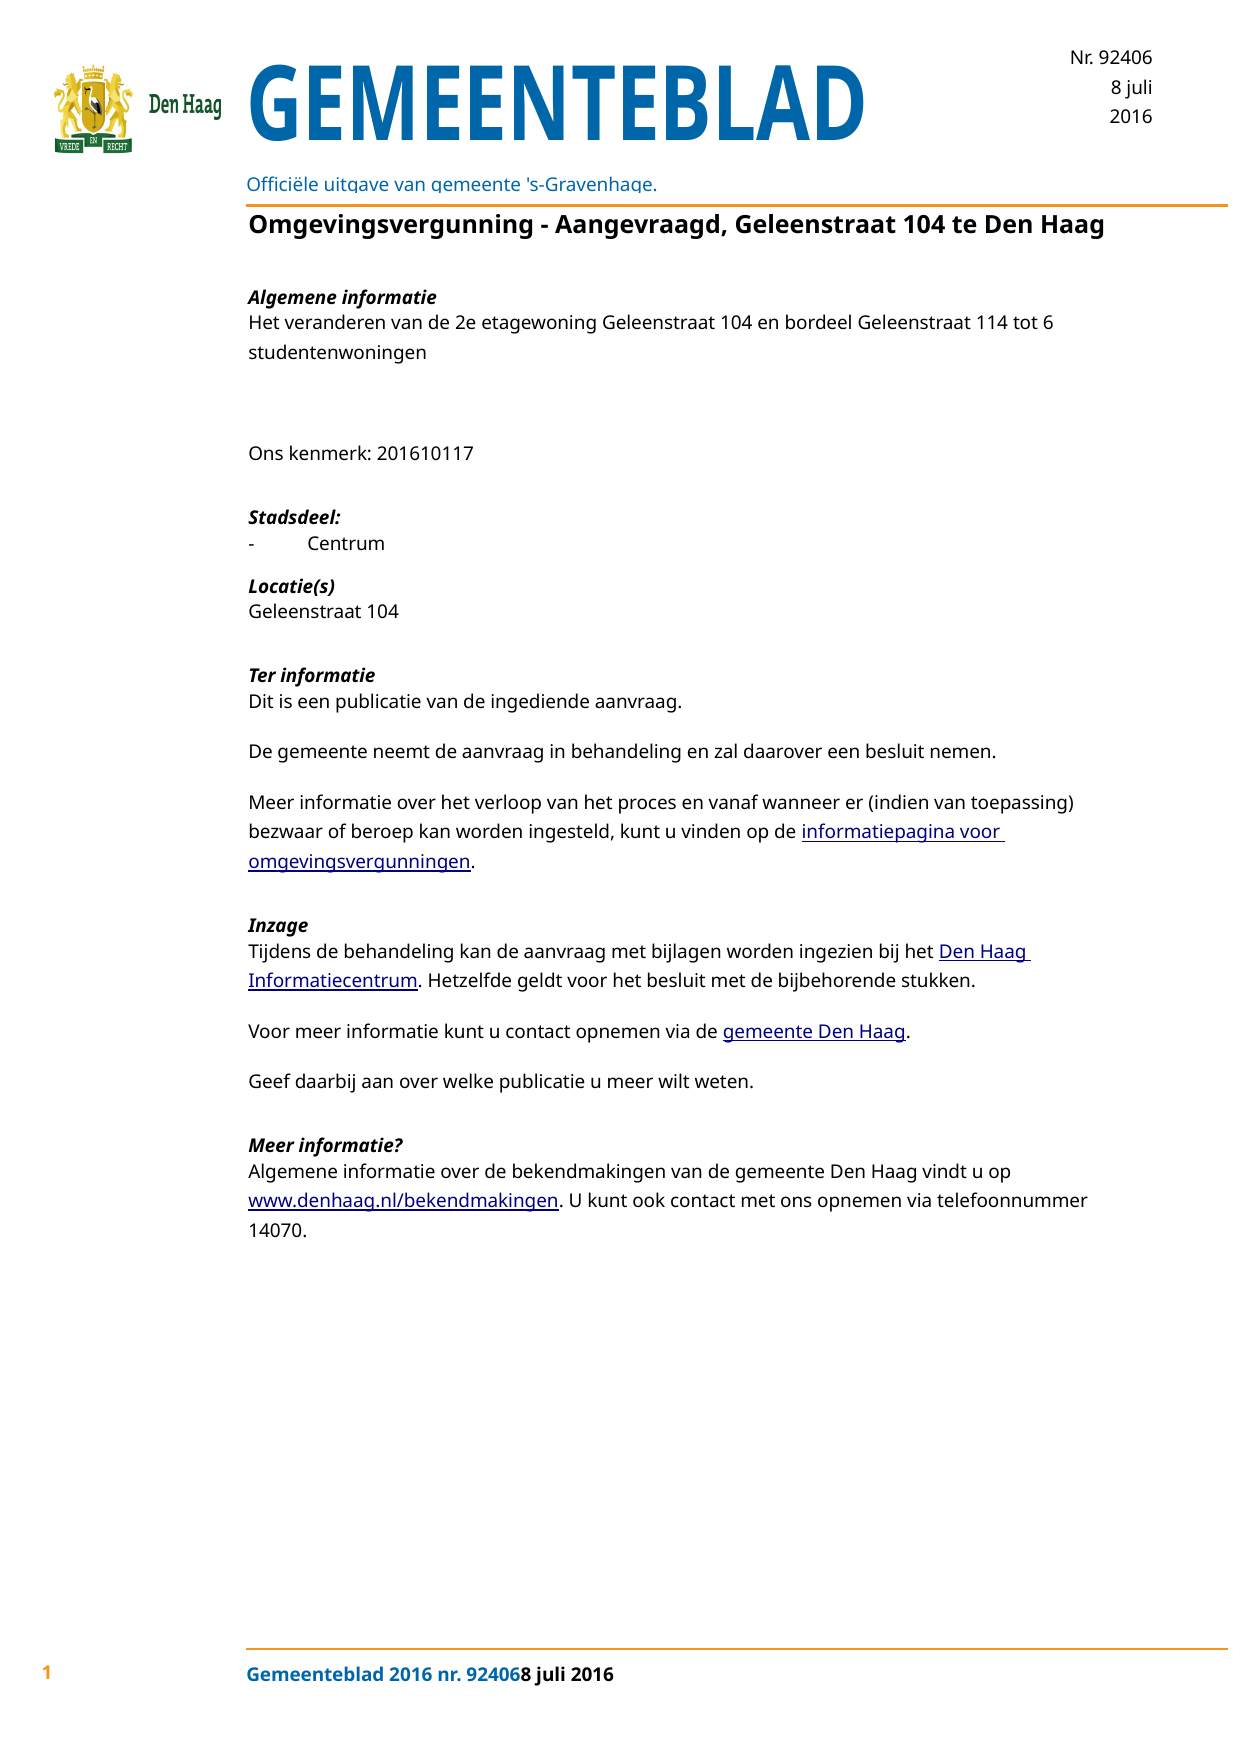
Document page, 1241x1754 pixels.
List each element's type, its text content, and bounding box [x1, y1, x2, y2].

text Ter informatie [248, 662, 1152, 688]
text Algemene informatie over de bekendmakingen van de gemeente Den Haag vindt u op www.denhaag.nl/bekendmakingen. U kunt ook contact met ons opnemen via telefoonnummer 14070. [248, 1158, 1152, 1243]
text Locatie(s) [248, 573, 1152, 598]
text Inzage [248, 912, 1152, 938]
text De gemeente neemt de aanvraag in behandeling en zal daarover een besluit nemen. [248, 739, 1152, 764]
text Voor meer informatie kunt u contact opnemen via de gemeente Den Haag. [248, 1018, 1152, 1044]
text Geef daarbij aan over welke publicatie u meer wilt weten. [248, 1068, 1152, 1094]
text Ons kenmerk: 201610117 [248, 440, 1152, 466]
text Algemene informatie [248, 284, 1152, 309]
text Geleenstraat 104 [248, 598, 1152, 624]
text Het veranderen van de 2e etagewoning Geleenstraat 104 en bordeel Geleenstraat 114 tot 6 studentenwoningen [248, 309, 1152, 365]
text Dit is een publicatie van de ingediende aanvraag. [248, 688, 1152, 714]
text Tijdens de behandeling kan de aanvraag met bijlagen worden ingezien bij het Den Haag Informatiecentrum. Hetzelfde geldt voor het besluit met de bijbehorende stukken. [248, 938, 1152, 993]
picture [41, 47, 231, 172]
text Meer informatie? [248, 1132, 1152, 1158]
text Stadsdeel: [248, 504, 1152, 530]
list Centrum [248, 530, 1152, 555]
text Omgevingsvergunning - Aangevraagd, Geleenstraat 104 te Den Haag [248, 207, 1152, 241]
text Meer informatie over het verloop van het proces en vanaf wanneer er (indien van toepassing) bezwaar of beroep kan worden ingesteld, kunt u vinden op de informatiepagina voor omgevingsvergunningen. [248, 789, 1152, 874]
